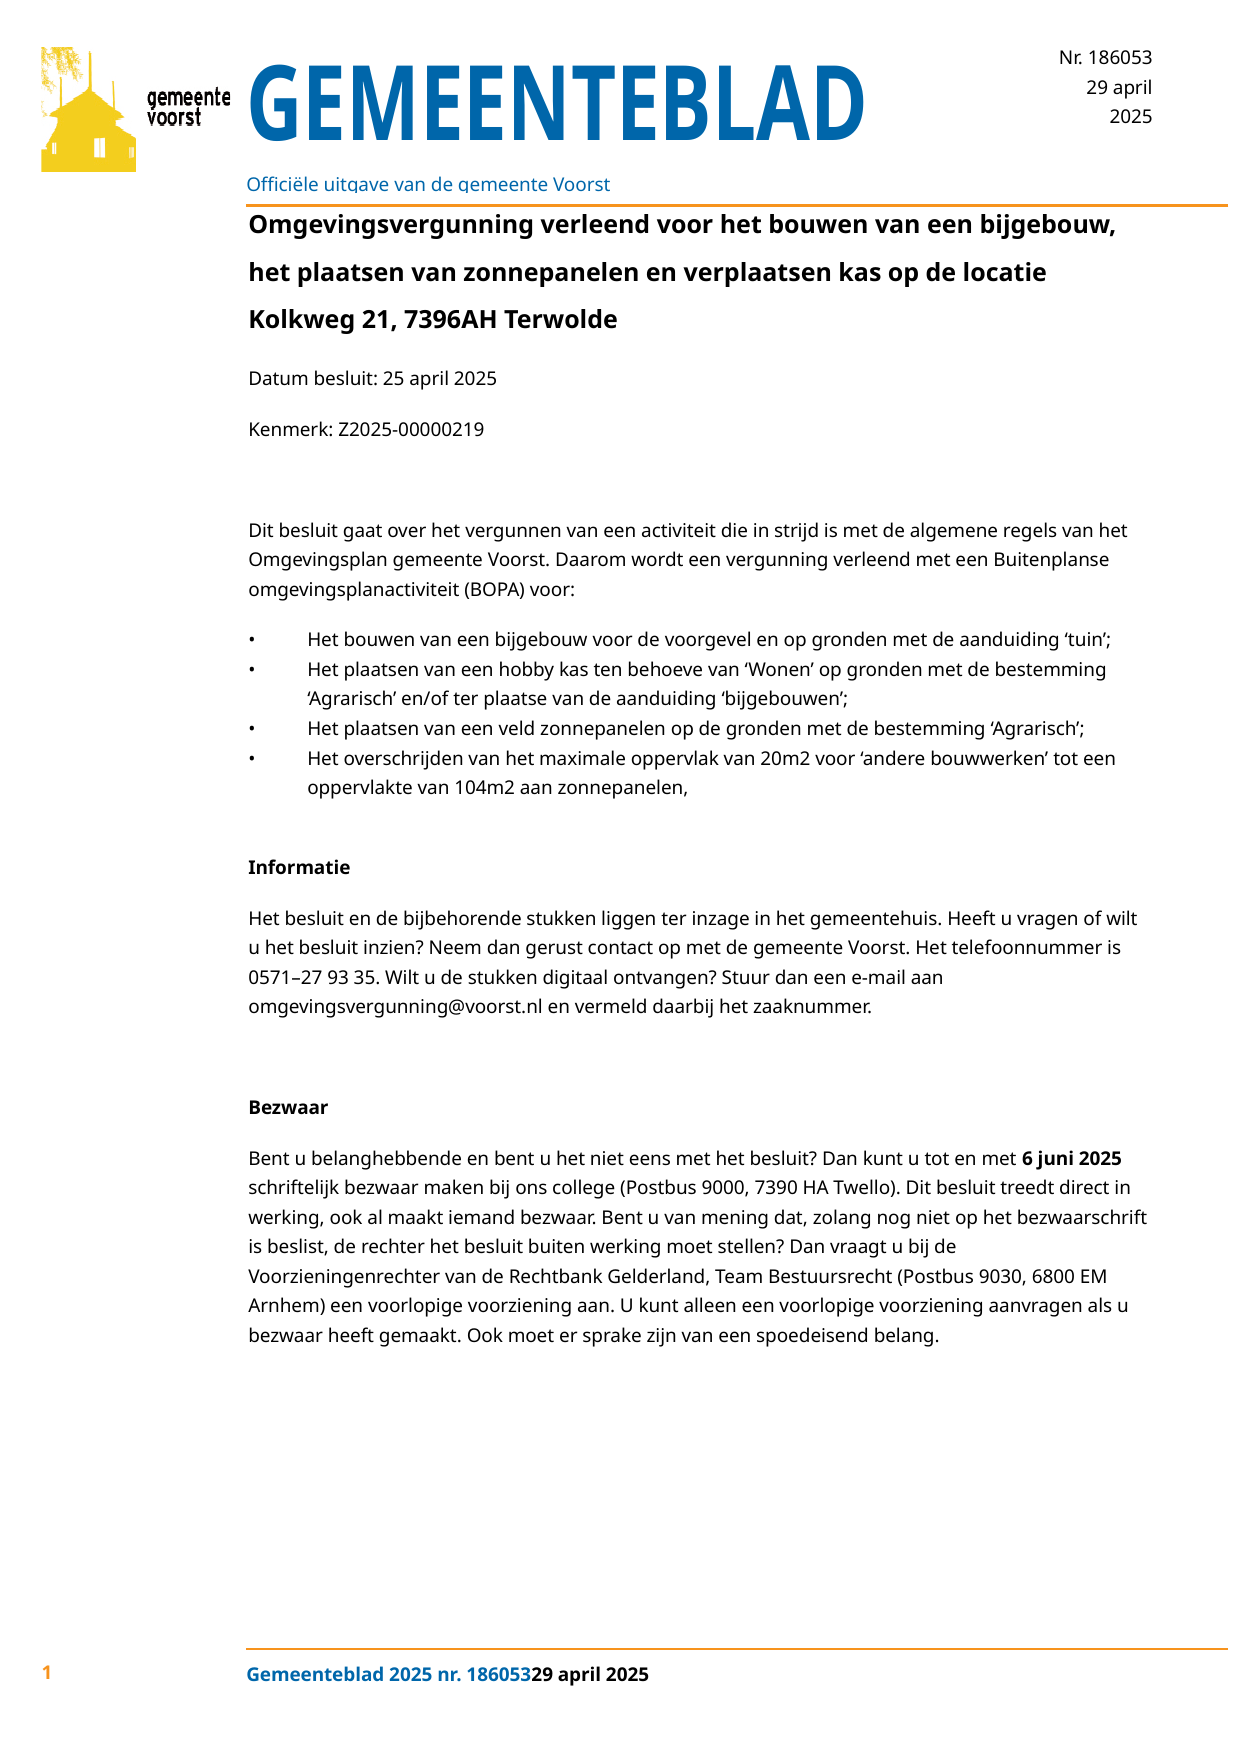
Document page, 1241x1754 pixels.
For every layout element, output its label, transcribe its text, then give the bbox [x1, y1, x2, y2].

list Het plaatsen van een veld zonnepanelen op de gronden met de bestemming ‘Agrarisch’; [248, 715, 1152, 741]
picture [41, 47, 231, 172]
text Omgevingsvergunning verleend voor het bouwen van een bijgebouw, het plaatsen van zonnepanelen en verplaatsen kas op de locatie Kolkweg 21, 7396AH Terwolde [248, 207, 1152, 336]
list Het overschrijden van het maximale oppervlak van 20m2 voor ‘andere bouwwerken’ tot een oppervlakte van 104m2 aan zonnepanelen, [248, 745, 1152, 800]
list Het bouwen van een bijgebouw voor de voorgevel en op gronden met de aanduiding ‘tuin’; [248, 626, 1152, 652]
text Informatie [248, 854, 1152, 880]
text Datum besluit: 25 april 2025 [248, 366, 1152, 391]
text Bent u belanghebbende en bent u het niet eens met het besluit? Dan kunt u tot en met 6 juni 2025 schriftelijk bezwaar maken bij ons college (Postbus 9000, 7390 HA Twello). Dit besluit treedt direct in werking, ook al maakt iemand bezwaar. Bent u van mening dat, zolang nog niet op het bezwaarschrift is beslist, de rechter het besluit buiten werking moet stellen? Dan vraagt u bij de Voorzieningenrechter van de Rechtbank Gelderland, Team Bestuursrecht (Postbus 9030, 6800 EM Arnhem) een voorlopige voorziening aan. U kunt alleen een voorlopige voorziening aanvragen als u bezwaar heeft gemaakt. Ook moet er sprake zijn van een spoedeisend belang. [248, 1145, 1152, 1348]
text Dit besluit gaat over het vergunnen van een activiteit die in strijd is met de algemene regels van het Omgevingsplan gemeente Voorst. Daarom wordt een vergunning verleend met een Buitenplanse omgevingsplanactiviteit (BOPA) voor: [248, 517, 1152, 602]
text Bezwaar [248, 1094, 1152, 1120]
list Het plaatsen van een hobby kas ten behoeve van ‘Wonen’ op gronden met de bestemming ‘Agrarisch’ en/of ter plaatse van de aanduiding ‘bijgebouwen’; [248, 656, 1152, 711]
text Het besluit en de bijbehorende stukken liggen ter inzage in het gemeentehuis. Heeft u vragen of wilt u het besluit inzien? Neem dan gerust contact op met de gemeente Voorst. Het telefoonnummer is 0571–27 93 35. Wilt u de stukken digitaal ontvangen? Stuur dan een e-mail aan omgevingsvergunning@voorst.nl en vermeld daarbij het zaaknummer. [248, 905, 1152, 1019]
text Kenmerk: Z2025-00000219 [248, 416, 1152, 442]
